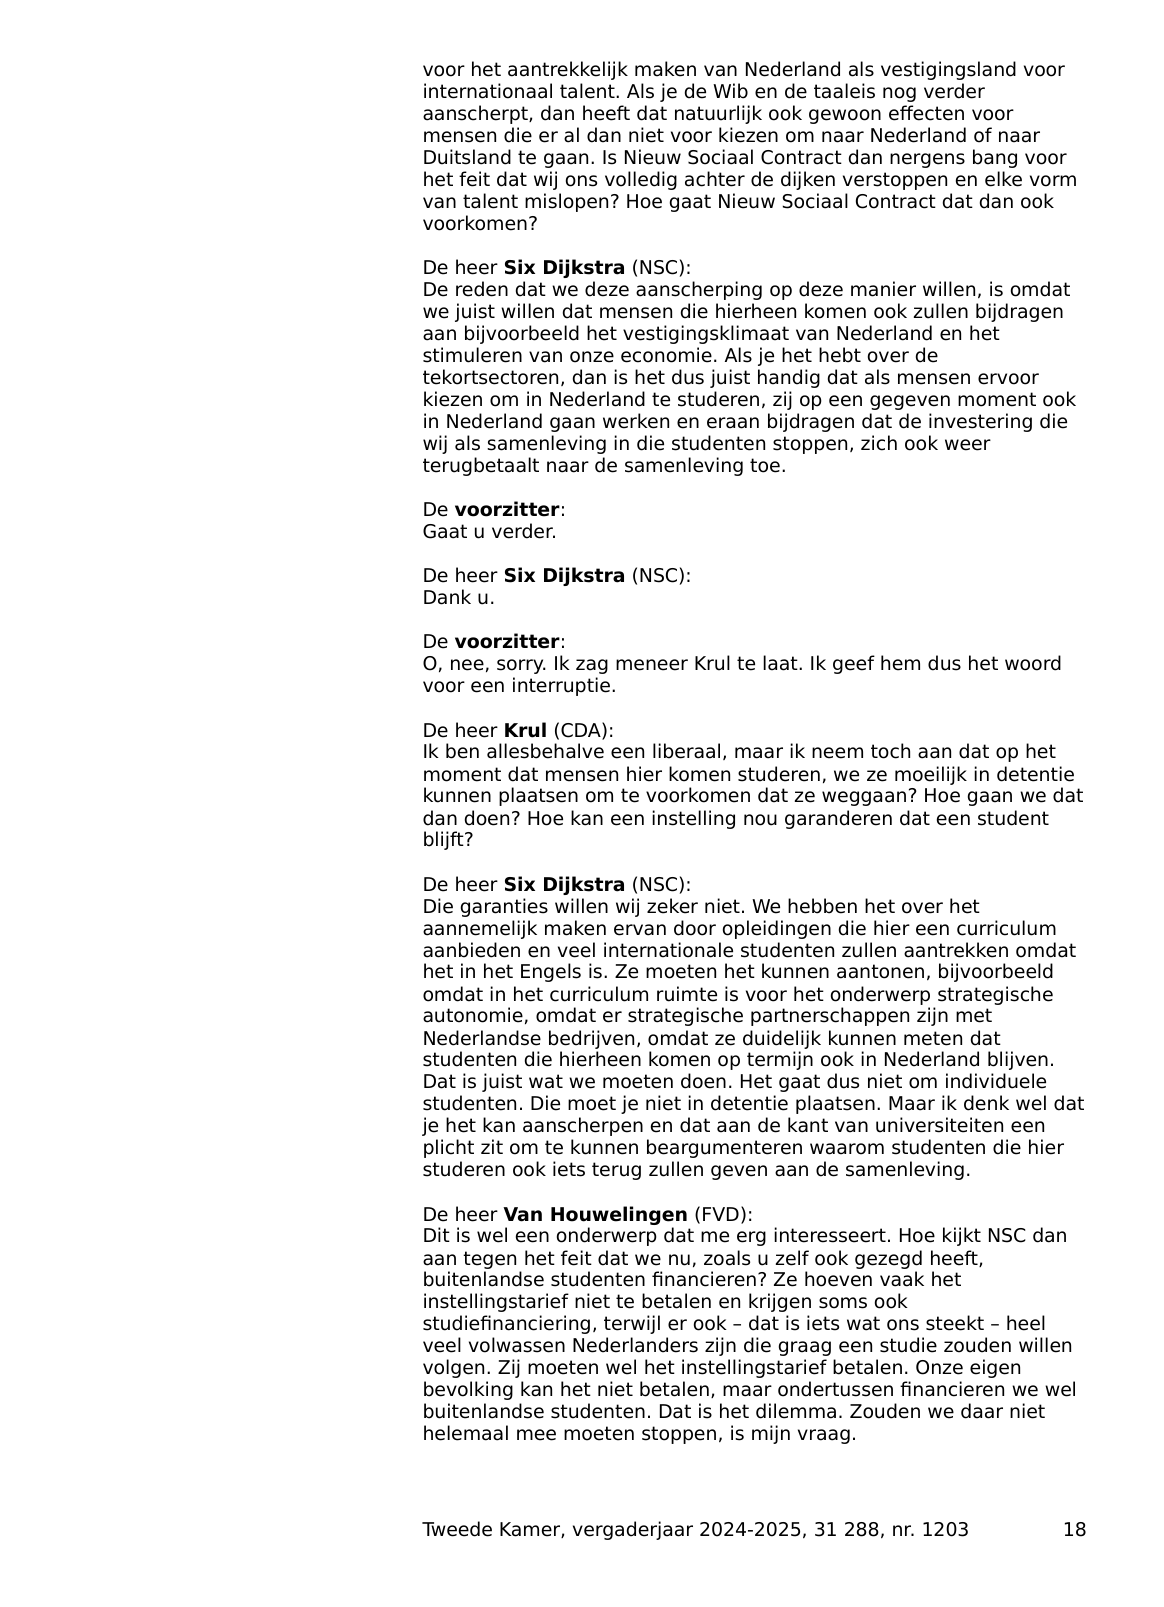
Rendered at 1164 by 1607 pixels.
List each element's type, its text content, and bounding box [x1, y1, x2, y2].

text O, nee, sorry. Ik zag meneer Krul te laat. Ik geef hem dus het woord voor een interruptie. [422, 653, 1087, 697]
text Dit is wel een onderwerp dat me erg interesseert. Hoe kijkt NSC dan aan tegen het feit dat we nu, zoals u zelf ook gezegd heeft, buitenlandse studenten financieren? Ze hoeven vaak het instellingstarief niet te betalen en krijgen soms ook studiefinanciering, terwijl er ook – dat is iets wat ons steekt – heel veel volwassen Nederlanders zijn die graag een studie zouden willen volgen. Zij moeten wel het instellingstarief betalen. Onze eigen bevolking kan het niet betalen, maar ondertussen financieren we wel buitenlandse studenten. Dat is het dilemma. Zouden we daar niet helemaal mee moeten stoppen, is mijn vraag. [422, 1225, 1087, 1445]
text Gaat u verder. [422, 521, 1087, 543]
text Die garanties willen wij zeker niet. We hebben het over het aannemelijk maken ervan door opleidingen die hier een curriculum aanbieden en veel internationale studenten zullen aantrekken omdat het in het Engels is. Ze moeten het kunnen aantonen, bijvoorbeeld omdat in het curriculum ruimte is voor het onderwerp strategische autonomie, omdat er strategische partnerschappen zijn met Nederlandse bedrijven, omdat ze duidelijk kunnen meten dat studenten die hierheen komen op termijn ook in Nederland blijven. Dat is juist wat we moeten doen. Het gaat dus niet om individuele studenten. Die moet je niet in detentie plaatsen. Maar ik denk wel dat je het kan aanscherpen en dat aan de kant van universiteiten een plicht zit om te kunnen beargumenteren waarom studenten die hier studeren ook iets terug zullen geven aan de samenleving. [422, 896, 1087, 1181]
text De heer Six Dijkstra (NSC): [422, 565, 1087, 587]
text Ik ben allesbehalve een liberaal, maar ik neem toch aan dat op het moment dat mensen hier komen studeren, we ze moeilijk in detentie kunnen plaatsen om te voorkomen dat ze weggaan? Hoe gaan we dat dan doen? Hoe kan een instelling nou garanderen dat een student blijft? [422, 741, 1087, 851]
text De voorzitter: [422, 499, 1087, 521]
text voor het aantrekkelijk maken van Nederland als vestigingsland voor internationaal talent. Als je de Wib en de taaleis nog verder aanscherpt, dan heeft dat natuurlijk ook gewoon effecten voor mensen die er al dan niet voor kiezen om naar Nederland of naar Duitsland te gaan. Is Nieuw Sociaal Contract dan nergens bang voor het feit dat wij ons volledig achter de dijken verstoppen en elke vorm van talent mislopen? Hoe gaat Nieuw Sociaal Contract dat dan ook voorkomen? [422, 59, 1087, 235]
text De reden dat we deze aanscherping op deze manier willen, is omdat we juist willen dat mensen die hierheen komen ook zullen bijdragen aan bijvoorbeeld het vestigingsklimaat van Nederland en het stimuleren van onze economie. Als je het hebt over de tekortsectoren, dan is het dus juist handig dat als mensen ervoor kiezen om in Nederland te studeren, zij op een gegeven moment ook in Nederland gaan werken en eraan bijdragen dat de investering die wij als samenleving in die studenten stoppen, zich ook weer terugbetaalt naar de samenleving toe. [422, 279, 1087, 477]
text De heer Van Houwelingen (FVD): [422, 1203, 1087, 1225]
text De voorzitter: [422, 631, 1087, 653]
text De heer Six Dijkstra (NSC): [422, 873, 1087, 896]
text Dank u. [422, 587, 1087, 609]
text De heer Six Dijkstra (NSC): [422, 257, 1087, 279]
text De heer Krul (CDA): [422, 719, 1087, 741]
